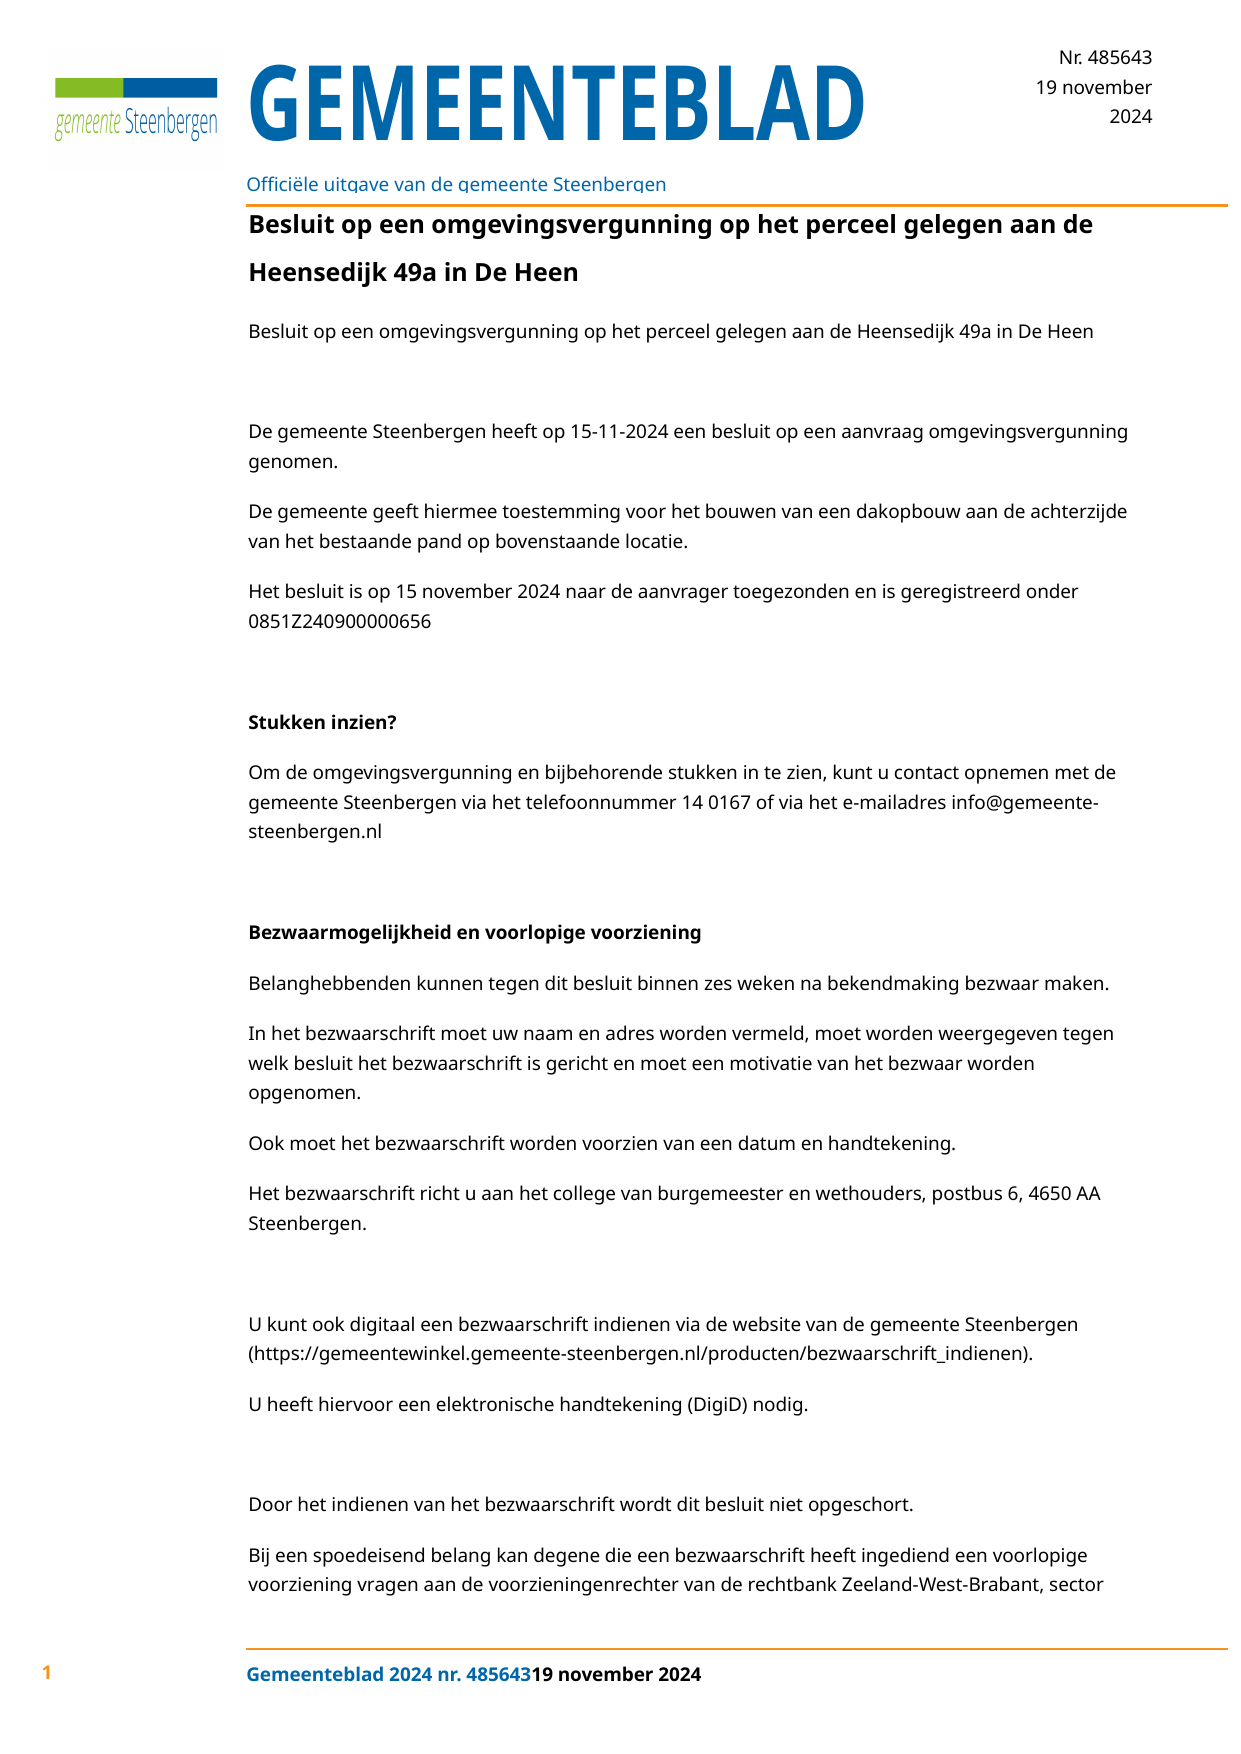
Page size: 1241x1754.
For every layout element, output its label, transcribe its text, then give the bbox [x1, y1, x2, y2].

text Door het indienen van het bezwaarschrift wordt dit besluit niet opgeschort. [248, 1492, 1152, 1517]
text In het bezwaarschrift moet uw naam en adres worden vermeld, moet worden weergegeven tegen welk besluit het bezwaarschrift is gericht en moet een motivatie van het bezwaar worden opgenomen. [248, 1020, 1152, 1105]
picture [41, 47, 231, 172]
text Besluit op een omgevingsvergunning op het perceel gelegen aan de Heensedijk 49a in De Heen [248, 318, 1152, 344]
text De gemeente geeft hiermee toestemming voor het bouwen van een dakopbouw aan de achterzijde van het bestaande pand op bovenstaande locatie. [248, 499, 1152, 554]
text U kunt ook digitaal een bezwaarschrift indienen via de website van de gemeente Steenbergen (https://gemeentewinkel.gemeente-steenbergen.nl/producten/bezwaarschrift_indienen). [248, 1311, 1152, 1366]
text Het besluit is op 15 november 2024 naar de aanvrager toegezonden en is geregistreerd onder 0851Z240900000656 [248, 579, 1152, 634]
text Stukken inzien? [248, 709, 1152, 735]
text Belanghebbenden kunnen tegen dit besluit binnen zes weken na bekendmaking bezwaar maken. [248, 970, 1152, 996]
text Ook moet het bezwaarschrift worden voorzien van een datum en handtekening. [248, 1130, 1152, 1156]
text Bij een spoedeisend belang kan degene die een bezwaarschrift heeft ingediend een voorlopige voorziening vragen aan de voorzieningenrechter van de rechtbank Zeeland-West-Brabant, sector [248, 1542, 1152, 1597]
text U heeft hiervoor een elektronische handtekening (DigiD) nodig. [248, 1391, 1152, 1417]
text Het bezwaarschrift richt u aan het college van burgemeester en wethouders, postbus 6, 4650 AA Steenbergen. [248, 1180, 1152, 1236]
text De gemeente Steenbergen heeft op 15-11-2024 een besluit op een aanvraag omgevingsvergunning genomen. [248, 419, 1152, 474]
text Om de omgevingsvergunning en bijbehorende stukken in te zien, kunt u contact opnemen met de gemeente Steenbergen via het telefoonnummer 14 0167 of via het e-mailadres info@gemeente-steenbergen.nl [248, 759, 1152, 844]
text Besluit op een omgevingsvergunning op het perceel gelegen aan de Heensedijk 49a in De Heen [248, 207, 1152, 288]
text Bezwaarmogelijkheid en voorlopige voorziening [248, 919, 1152, 945]
